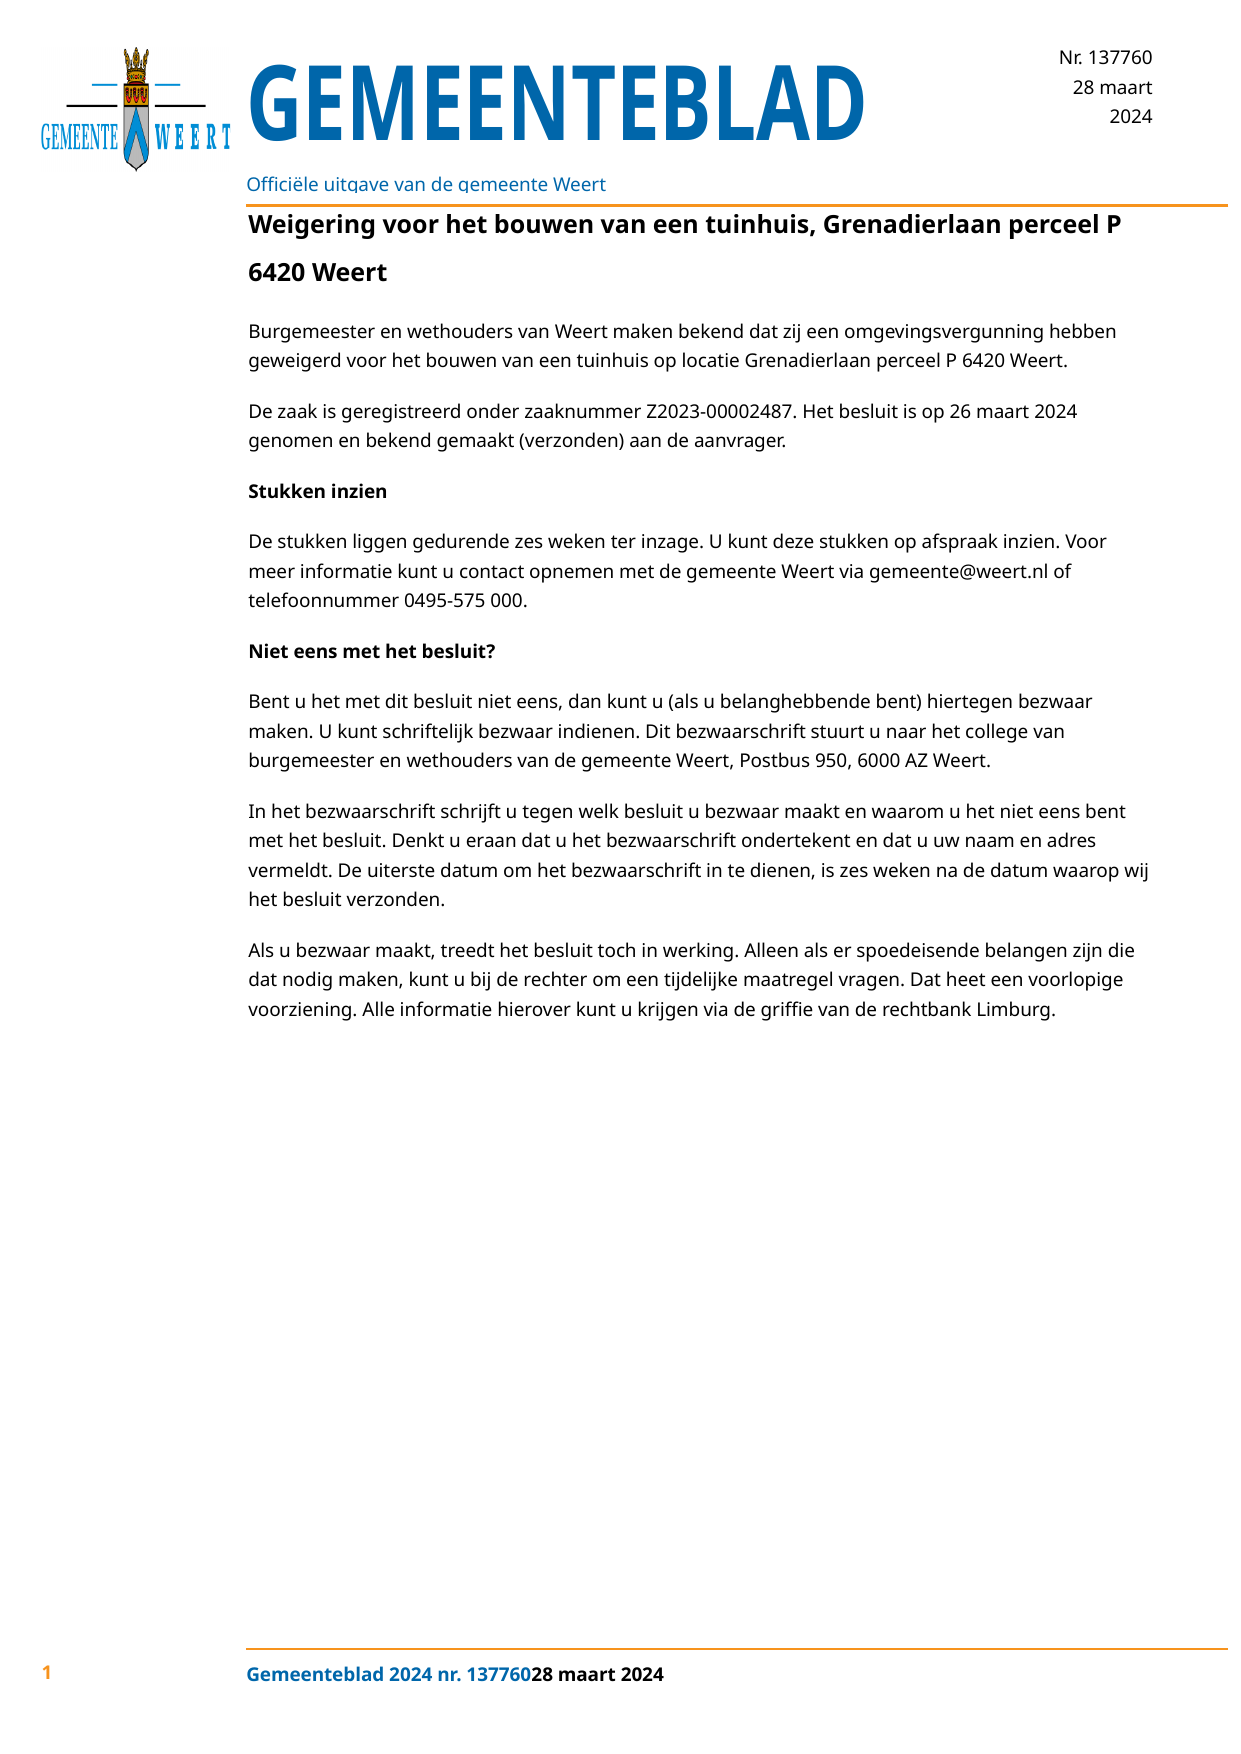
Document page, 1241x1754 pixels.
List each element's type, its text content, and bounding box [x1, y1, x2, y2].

text De stukken liggen gedurende zes weken ter inzage. U kunt deze stukken op afspraak inzien. Voor meer informatie kunt u contact opnemen met de gemeente Weert via gemeente@weert.nl of telefoonnummer 0495-575 000. [248, 528, 1152, 613]
text De zaak is geregistreerd onder zaaknummer Z2023-00002487. Het besluit is op 26 maart 2024 genomen en bekend gemaakt (verzonden) aan de aanvrager. [248, 398, 1152, 453]
text Niet eens met het besluit? [248, 638, 1152, 664]
text Weigering voor het bouwen van een tuinhuis, Grenadierlaan perceel P 6420 Weert [248, 207, 1152, 288]
text Als u bezwaar maakt, treedt het besluit toch in werking. Alleen als er spoedeisende belangen zijn die dat nodig maken, kunt u bij de rechter om een tijdelijke maatregel vragen. Dat heet een voorlopige voorziening. Alle informatie hierover kunt u krijgen via de griffie van de rechtbank Limburg. [248, 937, 1152, 1022]
text Bent u het met dit besluit niet eens, dan kunt u (als u belanghebbende bent) hiertegen bezwaar maken. U kunt schriftelijk bezwaar indienen. Dit bezwaarschrift stuurt u naar het college van burgemeester en wethouders van de gemeente Weert, Postbus 950, 6000 AZ Weert. [248, 688, 1152, 773]
picture [41, 47, 231, 172]
text In het bezwaarschrift schrijft u tegen welk besluit u bezwaar maakt en waarom u het niet eens bent met het besluit. Denkt u eraan dat u het bezwaarschrift ondertekent en dat u uw naam en adres vermeldt. De uiterste datum om het bezwaarschrift in te dienen, is zes weken na de datum waarop wij het besluit verzonden. [248, 798, 1152, 912]
text Stukken inzien [248, 478, 1152, 504]
text Burgemeester en wethouders van Weert maken bekend dat zij een omgevingsvergunning hebben geweigerd voor het bouwen van een tuinhuis op locatie Grenadierlaan perceel P 6420 Weert. [248, 318, 1152, 373]
